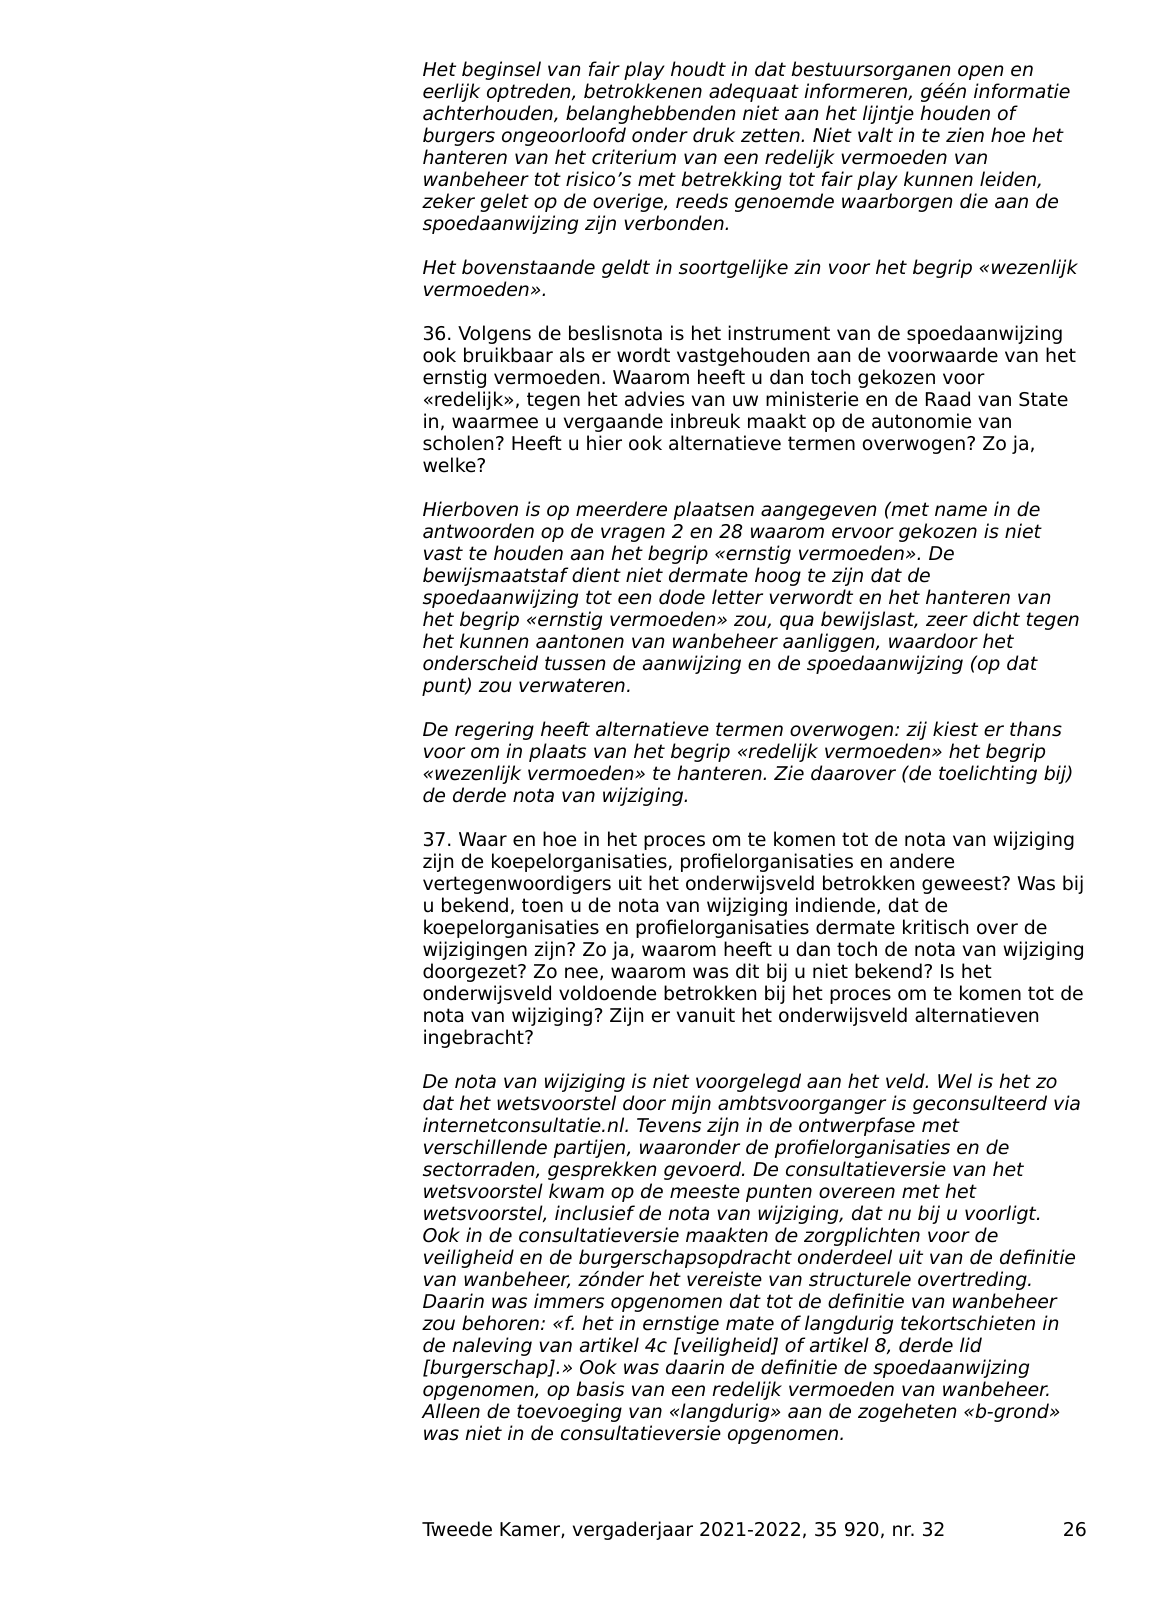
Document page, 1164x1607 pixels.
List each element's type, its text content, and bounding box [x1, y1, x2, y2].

text De regering heeft alternatieve termen overwogen: zij kiest er thans voor om in plaats van het begrip «redelijk vermoeden» het begrip «wezenlijk vermoeden» te hanteren. Zie daarover (de toelichting bij) de derde nota van wijziging. [422, 719, 1087, 807]
text Het bovenstaande geldt in soortgelijke zin voor het begrip «wezenlijk vermoeden». [422, 257, 1087, 301]
text 36. Volgens de beslisnota is het instrument van de spoedaanwijzing ook bruikbaar als er wordt vastgehouden aan de voorwaarde van het ernstig vermoeden. Waarom heeft u dan toch gekozen voor «redelijk», tegen het advies van uw ministerie en de Raad van State in, waarmee u vergaande inbreuk maakt op de autonomie van scholen? Heeft u hier ook alternatieve termen overwogen? Zo ja, welke? [422, 323, 1087, 477]
text Hierboven is op meerdere plaatsen aangegeven (met name in de antwoorden op de vragen 2 en 28 waarom ervoor gekozen is niet vast te houden aan het begrip «ernstig vermoeden». De bewijsmaatstaf dient niet dermate hoog te zijn dat de spoedaanwijzing tot een dode letter verwordt en het hanteren van het begrip «ernstig vermoeden» zou, qua bewijslast, zeer dicht tegen het kunnen aantonen van wanbeheer aanliggen, waardoor het onderscheid tussen de aanwijzing en de spoedaanwijzing (op dat punt) zou verwateren. [422, 499, 1087, 697]
text Het beginsel van fair play houdt in dat bestuursorganen open en eerlijk optreden, betrokkenen adequaat informeren, géén informatie achterhouden, belanghebbenden niet aan het lijntje houden of burgers ongeoorloofd onder druk zetten. Niet valt in te zien hoe het hanteren van het criterium van een redelijk vermoeden van wanbeheer tot risico’s met betrekking tot fair play kunnen leiden, zeker gelet op de overige, reeds genoemde waarborgen die aan de spoedaanwijzing zijn verbonden. [422, 59, 1087, 235]
text 37. Waar en hoe in het proces om te komen tot de nota van wijziging zijn de koepelorganisaties, profielorganisaties en andere vertegenwoordigers uit het onderwijsveld betrokken geweest? Was bij u bekend, toen u de nota van wijziging indiende, dat de koepelorganisaties en profielorganisaties dermate kritisch over de wijzigingen zijn? Zo ja, waarom heeft u dan toch de nota van wijziging doorgezet? Zo nee, waarom was dit bij u niet bekend? Is het onderwijsveld voldoende betrokken bij het proces om te komen tot de nota van wijziging? Zijn er vanuit het onderwijsveld alternatieven ingebracht? [422, 829, 1087, 1049]
text De nota van wijziging is niet voorgelegd aan het veld. Wel is het zo dat het wetsvoorstel door mijn ambtsvoorganger is geconsulteerd via internetconsultatie.nl. Tevens zijn in de ontwerpfase met verschillende partijen, waaronder de profielorganisaties en de sectorraden, gesprekken gevoerd. De consultatieversie van het wetsvoorstel kwam op de meeste punten overeen met het wetsvoorstel, inclusief de nota van wijziging, dat nu bij u voorligt. Ook in de consultatieversie maakten de zorgplichten voor de veiligheid en de burgerschapsopdracht onderdeel uit van de definitie van wanbeheer, zónder het vereiste van structurele overtreding. Daarin was immers opgenomen dat tot de definitie van wanbeheer zou behoren: «f. het in ernstige mate of langdurig tekortschieten in de naleving van artikel 4c [veiligheid] of artikel 8, derde lid [burgerschap].» Ook was daarin de definitie de spoedaanwijzing opgenomen, op basis van een redelijk vermoeden van wanbeheer. Alleen de toevoeging van «langdurig» aan de zogeheten «b-grond» was niet in de consultatieversie opgenomen. [422, 1071, 1087, 1445]
